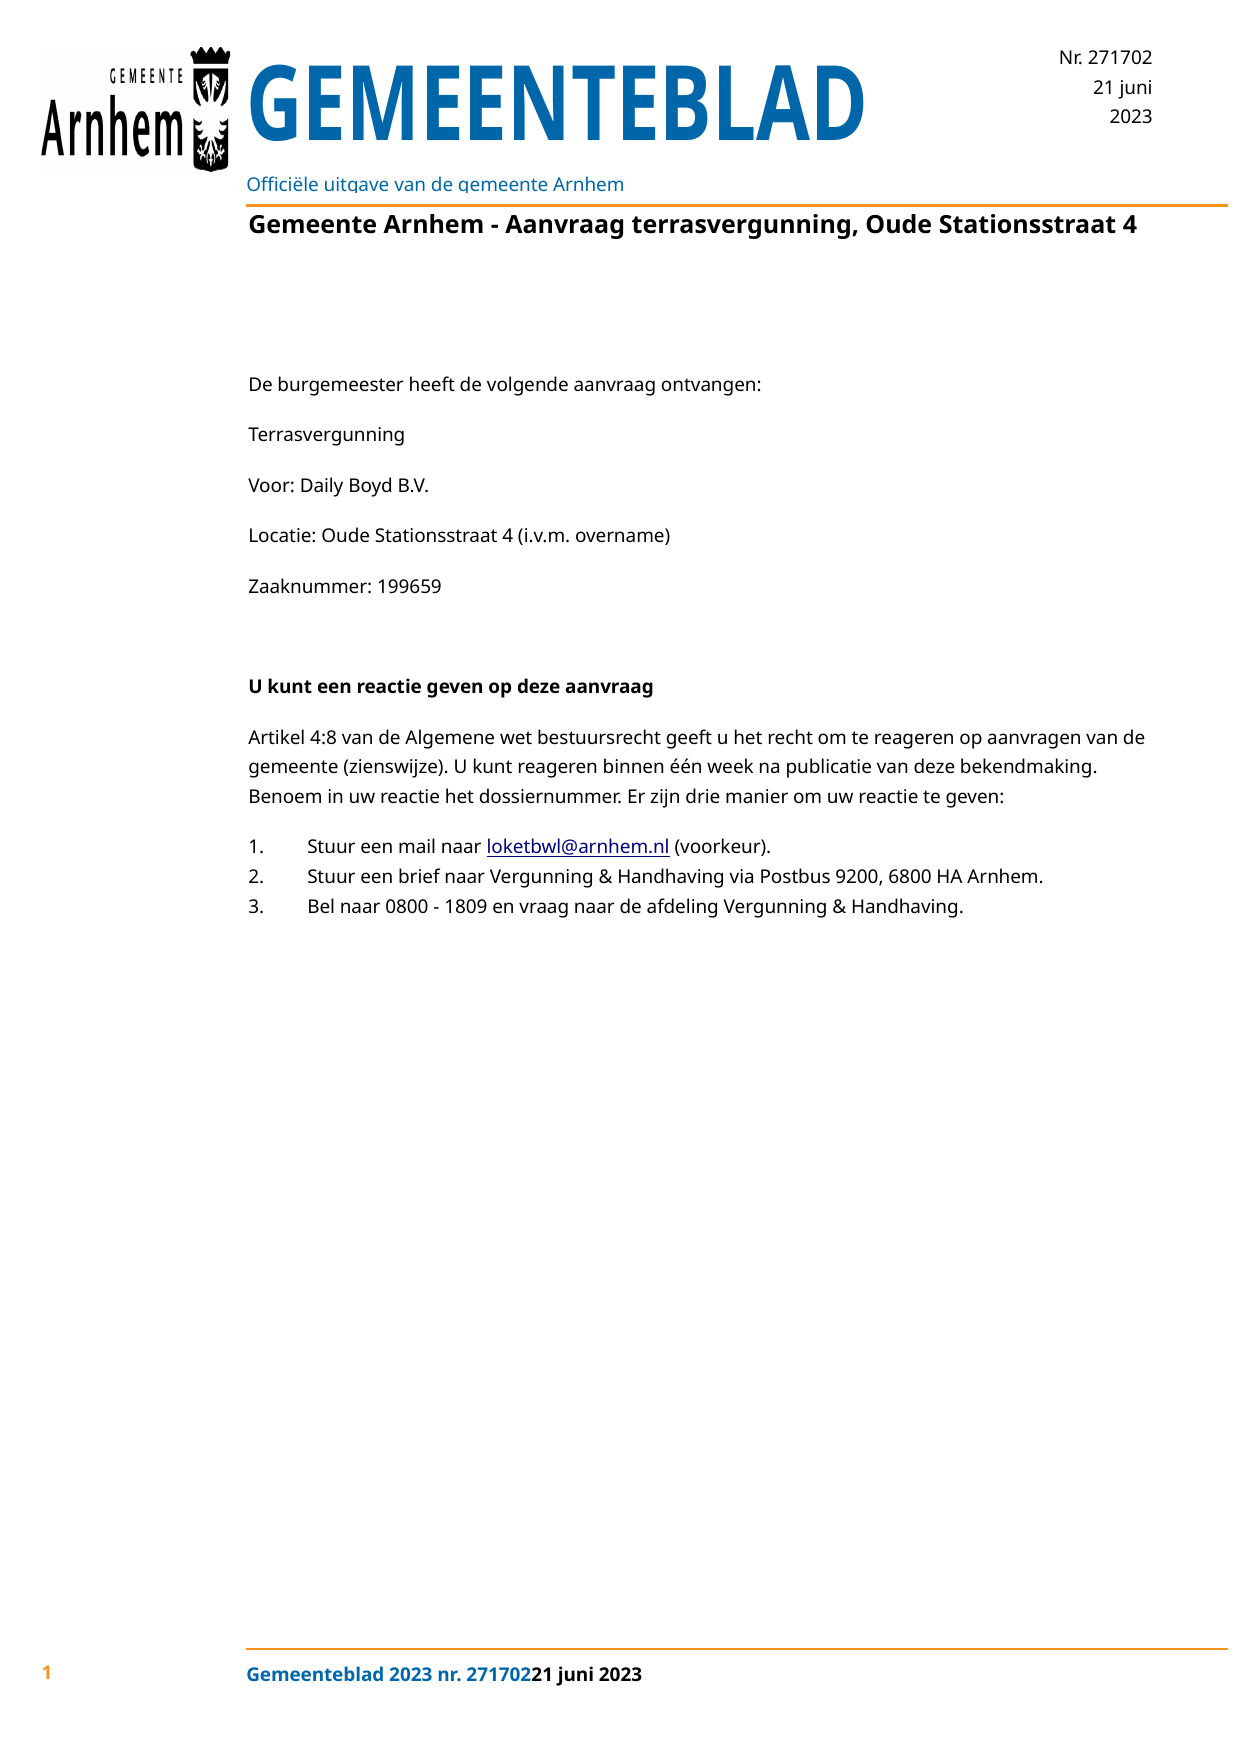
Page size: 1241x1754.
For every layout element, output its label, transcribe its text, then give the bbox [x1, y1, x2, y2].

text Gemeente Arnhem - Aanvraag terrasvergunning, Oude Stationsstraat 4 [248, 207, 1152, 241]
text Artikel 4:8 van de Algemene wet bestuursrecht geeft u het recht om te reageren op aanvragen van de gemeente (zienswijze). U kunt reageren binnen één week na publicatie van deze bekendmaking. Benoem in uw reactie het dossiernummer. Er zijn drie manier om uw reactie te geven: [248, 724, 1152, 809]
text Terrasvergunning [248, 422, 1152, 447]
text Locatie: Oude Stationsstraat 4 (i.v.m. overname) [248, 522, 1152, 548]
picture [41, 47, 231, 172]
text Zaaknummer: 199659 [248, 573, 1152, 598]
list Bel naar 0800 - 1809 en vraag naar de afdeling Vergunning & Handhaving. [248, 893, 1152, 918]
list Stuur een brief naar Vergunning & Handhaving via Postbus 9200, 6800 HA Arnhem. [248, 863, 1152, 889]
list Stuur een mail naar loketbwl@arnhem.nl (voorkeur). [248, 834, 1152, 859]
text De burgemeester heeft de volgende aanvraag ontvangen: [248, 371, 1152, 397]
text Voor: Daily Boyd B.V. [248, 472, 1152, 498]
text U kunt een reactie geven op deze aanvraag [248, 674, 1152, 699]
